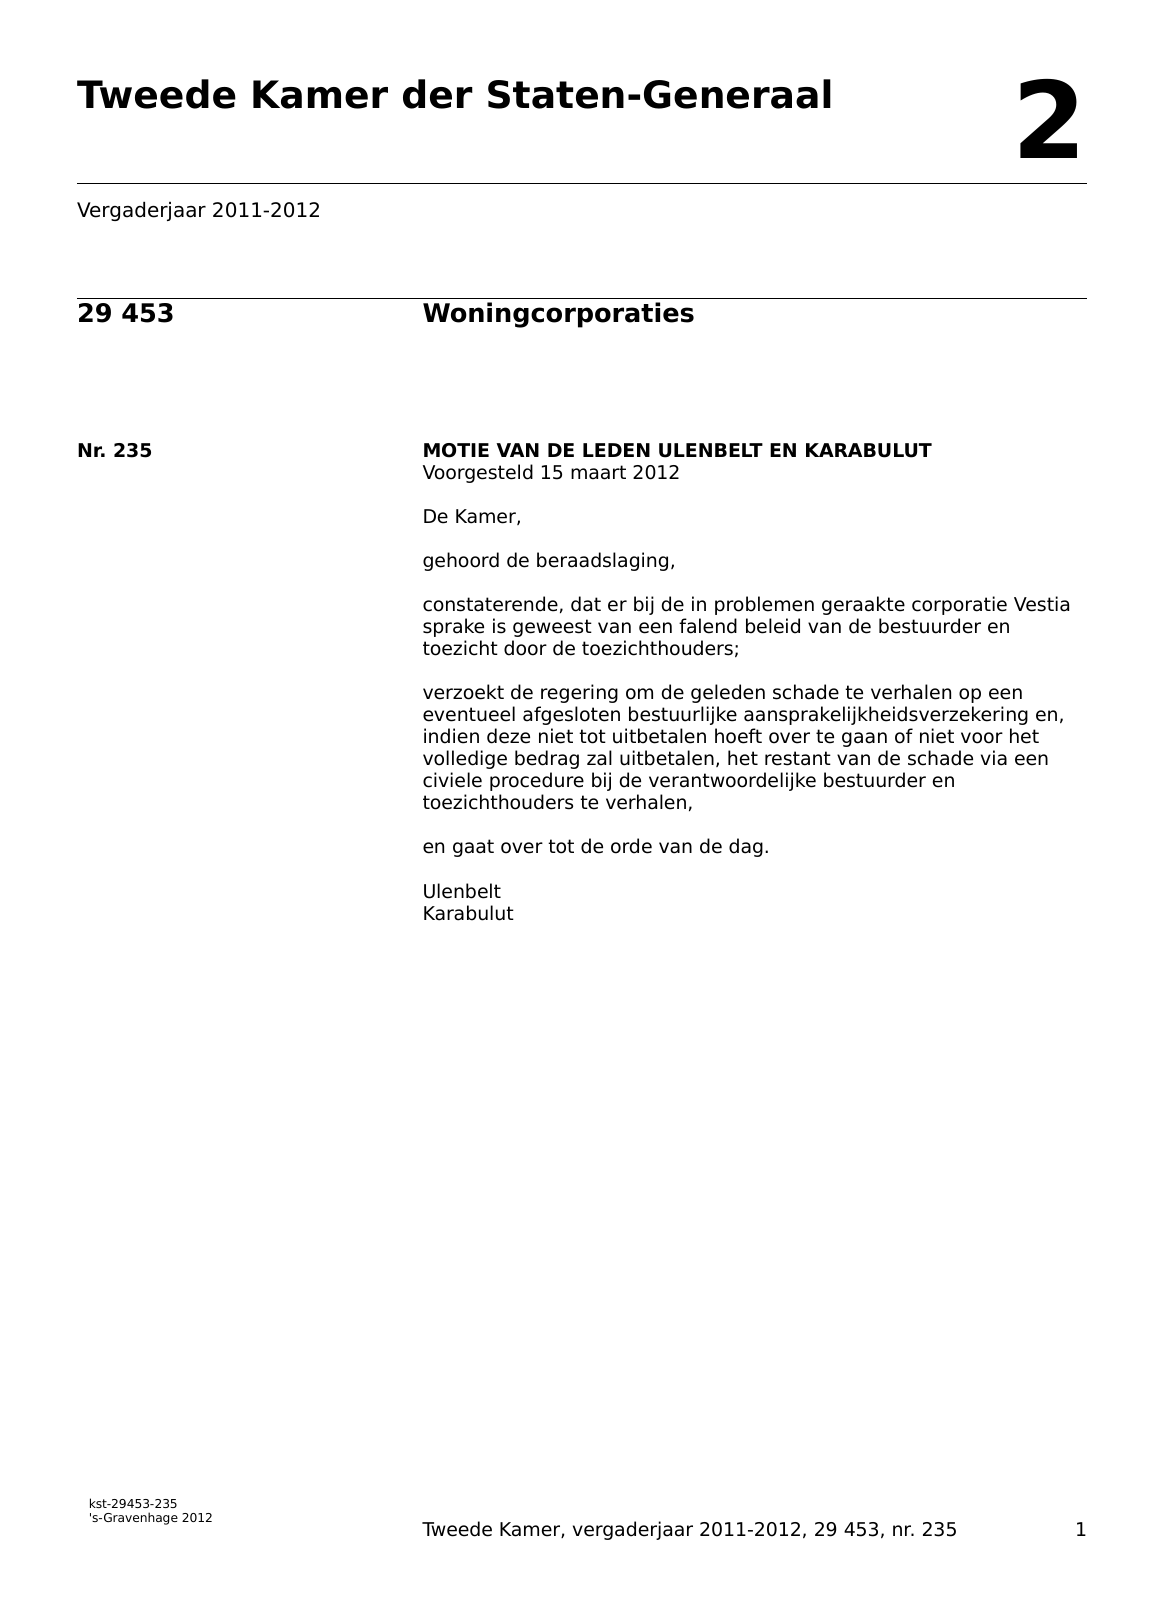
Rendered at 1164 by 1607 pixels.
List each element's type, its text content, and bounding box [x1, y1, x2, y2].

table_cell Vergaderjaar 2011-2012 [77, 184, 1087, 298]
table_header 2 [886, 59, 1087, 183]
text gehoord de beraadslaging, [422, 550, 1087, 572]
text verzoekt de regering om de geleden schade te verhalen op een eventueel afgesloten bestuurlijke aansprakelijkheidsverzekering en, indien deze niet tot uitbetalen hoeft over te gaan of niet voor het volledige bedrag zal uitbetalen, het restant van de schade via een civiele procedure bij de verantwoordelijke bestuurder en toezichthouders te verhalen, [422, 682, 1087, 814]
text kst-29453-235 [88, 1497, 323, 1511]
text 's-Gravenhage 2012 [88, 1511, 323, 1525]
text constaterende, dat er bij de in problemen geraakte corporatie Vestia sprake is geweest van een falend beleid van de bestuurder en toezicht door de toezichthouders; [422, 594, 1087, 660]
subtitle Nr. 235 MOTIE VAN DE LEDEN ULENBELT EN KARABULUT [77, 440, 1087, 462]
text Ulenbelt [422, 881, 1087, 902]
text Voorgesteld 15 maart 2012 [422, 462, 1087, 484]
table_header Tweede Kamer der Staten-Generaal [77, 59, 886, 183]
text Karabulut [422, 902, 1087, 924]
text en gaat over tot de orde van de dag. [422, 836, 1087, 858]
subtitle 29 453 Woningcorporaties [77, 299, 1087, 329]
text De Kamer, [422, 506, 1087, 528]
